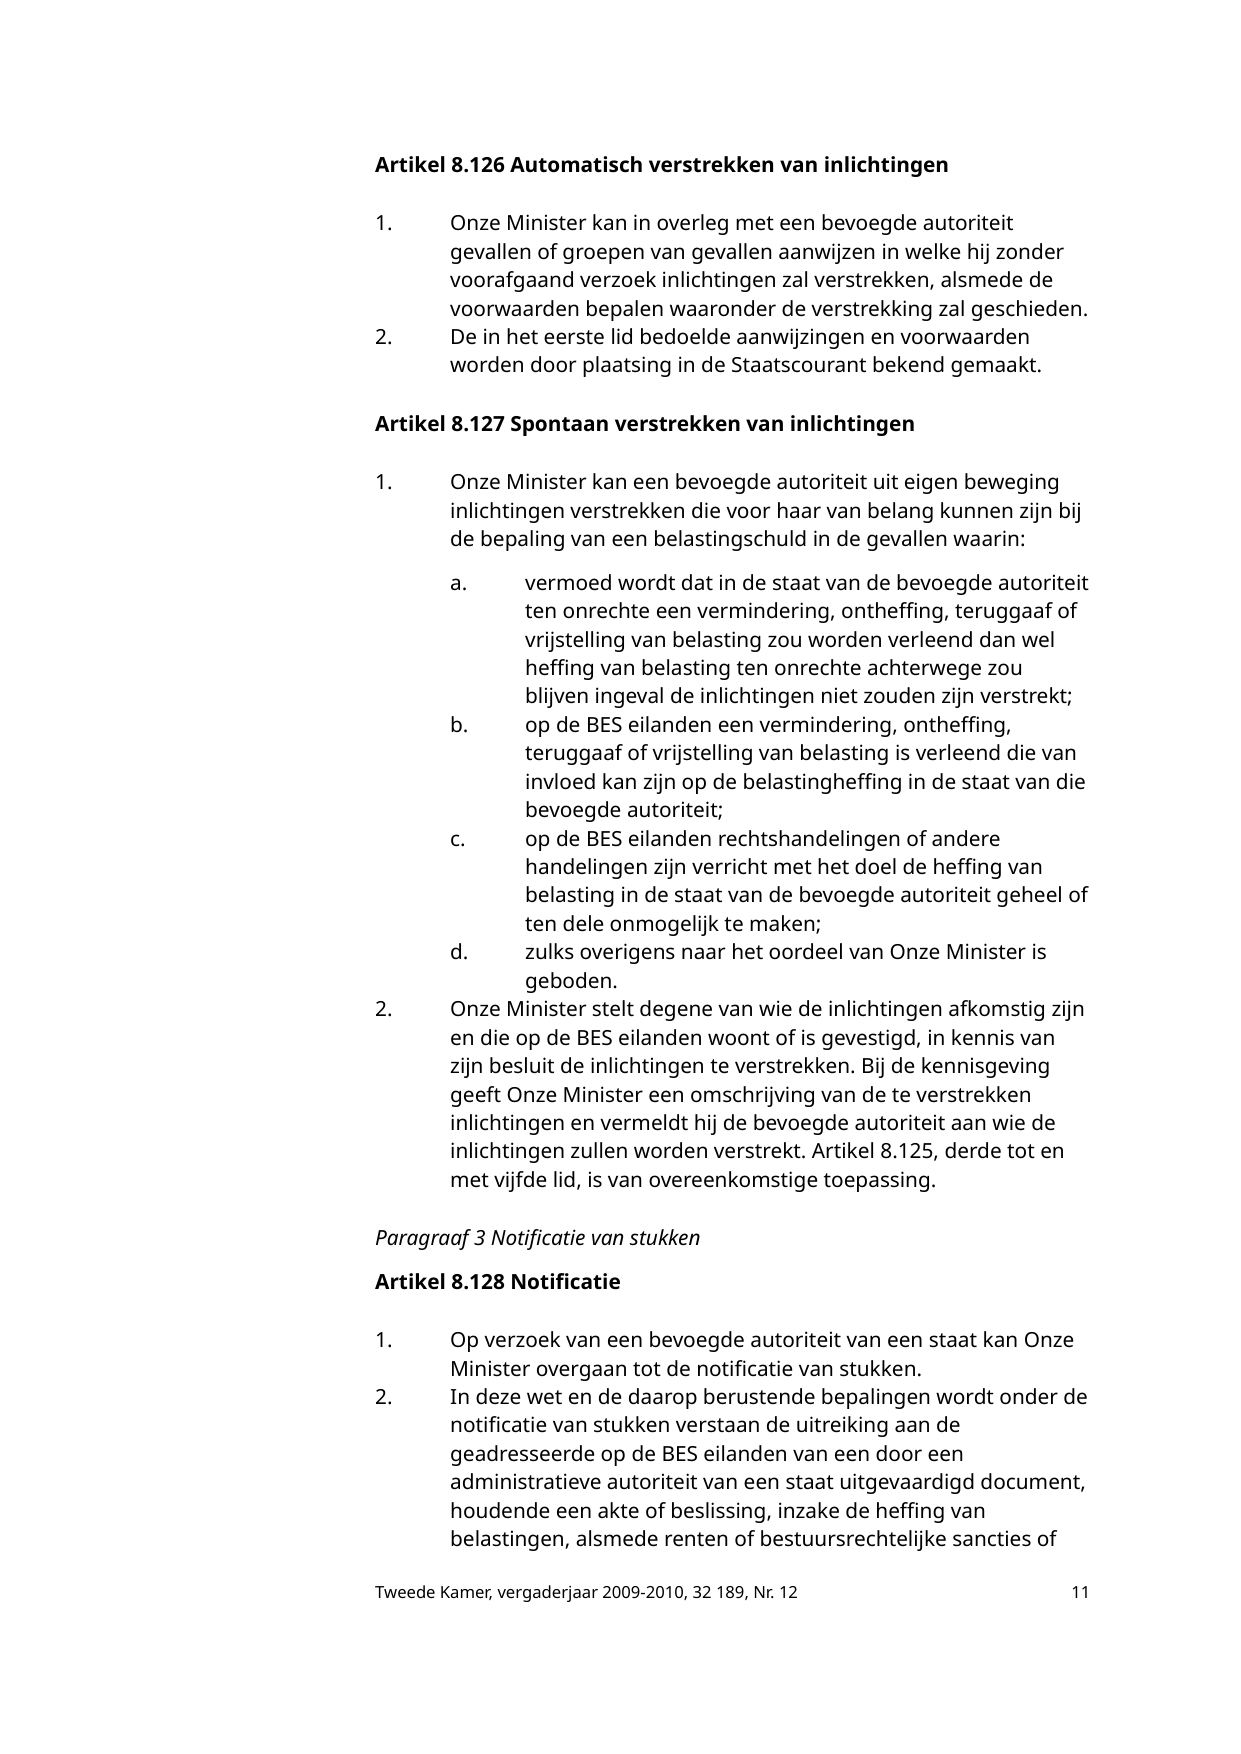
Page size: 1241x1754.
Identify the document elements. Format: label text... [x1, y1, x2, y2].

list Onze Minister kan in overleg met een bevoegde autoriteit gevallen of groepen van gevallen aanwijzen in welke hij zonder voorafgaand verzoek inlichtingen zal verstrekken, alsmede de voorwaarden bepalen waaronder de verstrekking zal geschieden. [375, 208, 1090, 322]
list zulks overigens naar het oordeel van Onze Minister is geboden. [450, 937, 1090, 994]
list op de BES eilanden rechtshandelingen of andere handelingen zijn verricht met het doel de heffing van belasting in de staat van de bevoegde autoriteit geheel of ten dele onmogelijk te maken; [450, 824, 1090, 937]
list Op verzoek van een bevoegde autoriteit van een staat kan Onze Minister overgaan tot de notificatie van stukken. [375, 1325, 1090, 1382]
text Artikel 8.128 Notificatie [375, 1267, 1090, 1295]
list op de BES eilanden een vermindering, ontheffing, teruggaaf of vrijstelling van belasting is verleend die van invloed kan zijn op de belastingheffing in de staat van die bevoegde autoriteit; [450, 710, 1090, 824]
list De in het eerste lid bedoelde aanwijzingen en voorwaarden worden door plaatsing in de Staatscourant bekend gemaakt. [375, 322, 1090, 379]
list vermoed wordt dat in de staat van de bevoegde autoriteit ten onrechte een vermindering, ontheffing, teruggaaf of vrijstelling van belasting zou worden verleend dan wel heffing van belasting ten onrechte achterwege zou blijven ingeval de inlichtingen niet zouden zijn verstrekt; [450, 568, 1090, 710]
list Onze Minister kan een bevoegde autoriteit uit eigen beweging inlichtingen verstrekken die voor haar van belang kunnen zijn bij de bepaling van een belastingschuld in de gevallen waarin: [375, 467, 1090, 553]
list Onze Minister stelt degene van wie de inlichtingen afkomstig zijn en die op de BES eilanden woont of is gevestigd, in kennis van zijn besluit de inlichtingen te verstrekken. Bij de kennisgeving geeft Onze Minister een omschrijving van de te verstrekken inlichtingen en vermeldt hij de bevoegde autoriteit aan wie de inlichtingen zullen worden verstrekt. Artikel 8.125, derde tot en met vijfde lid, is van overeenkomstige toepassing. [375, 994, 1090, 1193]
text Artikel 8.127 Spontaan verstrekken van inlichtingen [375, 409, 1090, 437]
text Paragraaf 3 Notificatie van stukken [375, 1223, 1090, 1252]
text Artikel 8.126 Automatisch verstrekken van inlichtingen [375, 150, 1090, 178]
list In deze wet en de daarop berustende bepalingen wordt onder de notificatie van stukken verstaan de uitreiking aan de geadresseerde op de BES eilanden van een door een administratieve autoriteit van een staat uitgevaardigd document, houdende een akte of beslissing, inzake de heffing van belastingen, alsmede renten of bestuursrechtelijke sancties of [375, 1382, 1090, 1553]
